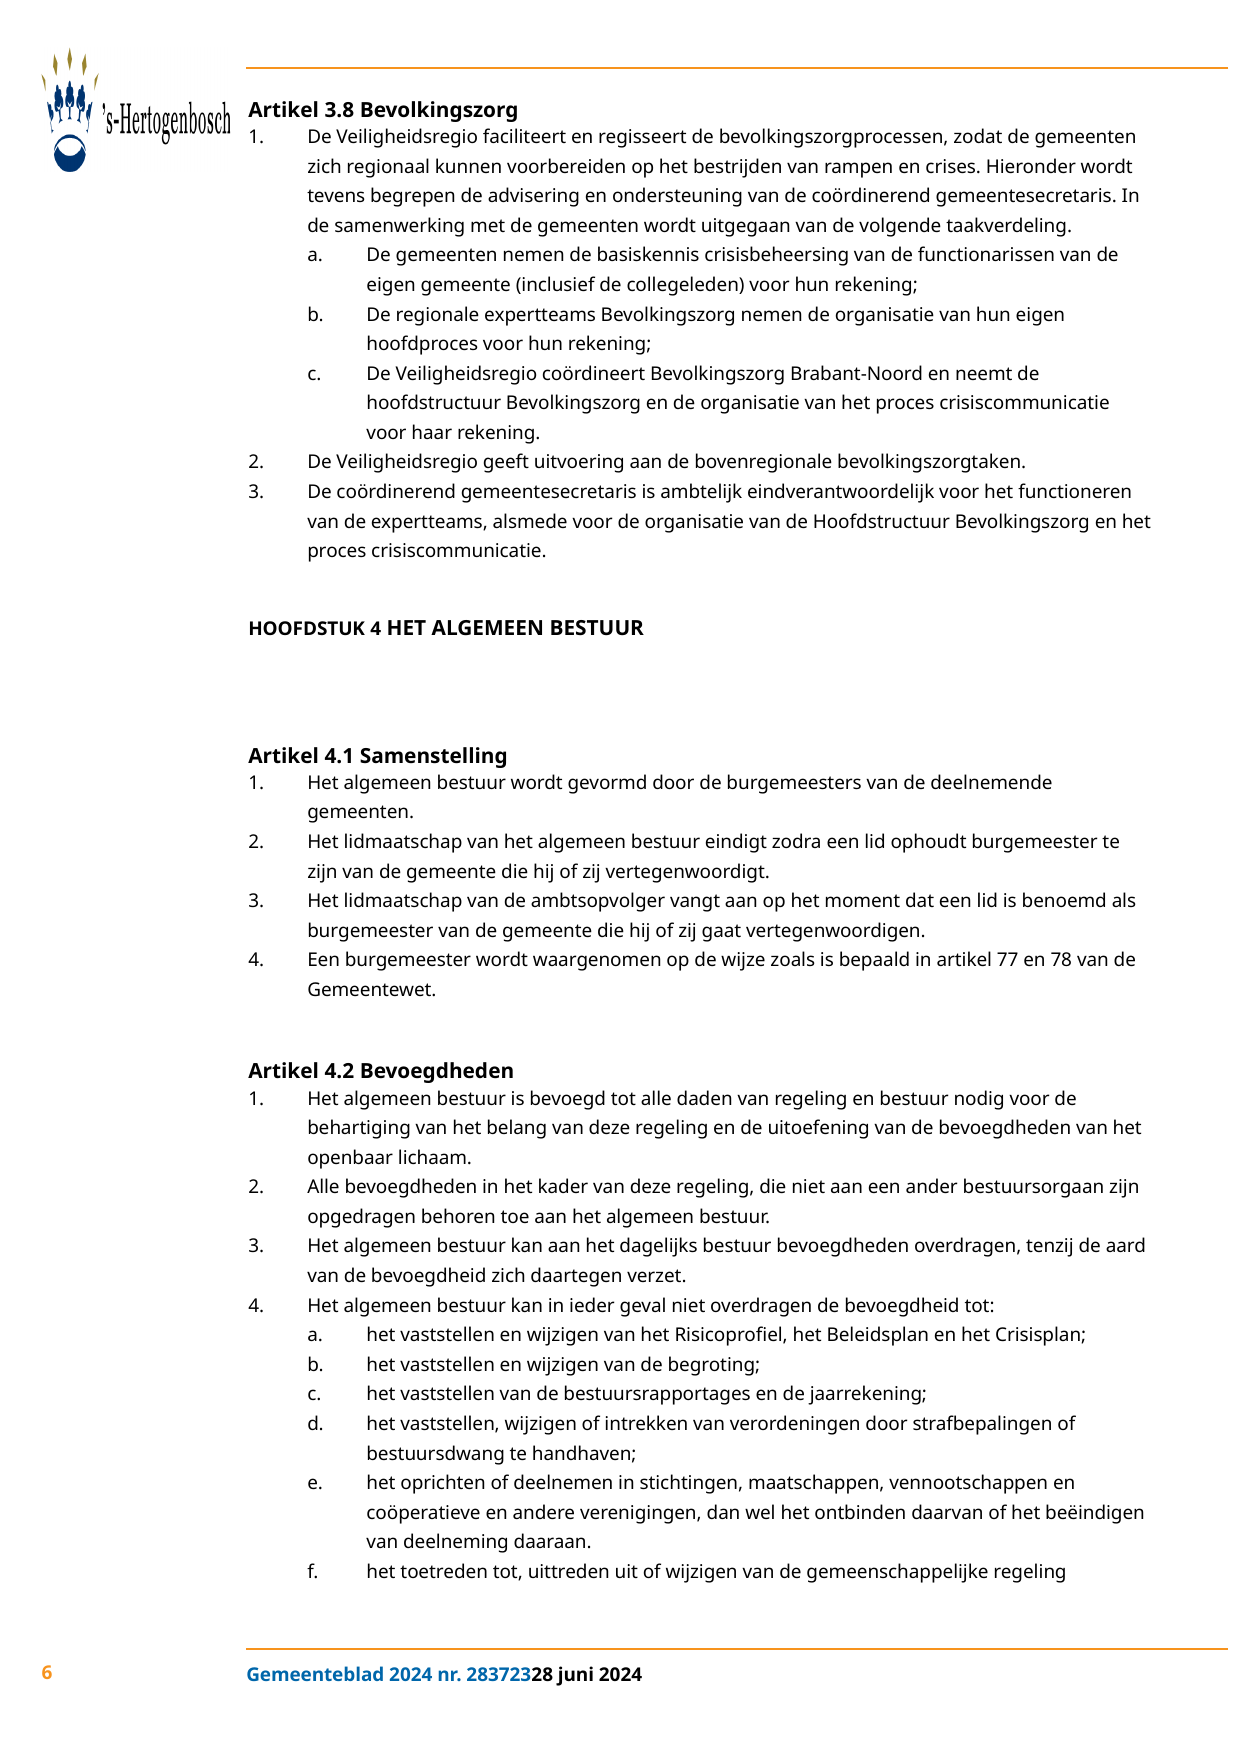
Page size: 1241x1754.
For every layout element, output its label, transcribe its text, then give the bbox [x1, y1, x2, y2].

list het oprichten of deelnemen in stichtingen, maatschappen, vennootschappen en coöperatieve en andere verenigingen, dan wel het ontbinden daarvan of het beëindigen van deelneming daaraan. [307, 1469, 1152, 1554]
list Het lidmaatschap van de ambtsopvolger vangt aan op het moment dat een lid is benoemd als burgemeester van de gemeente die hij of zij gaat vertegenwoordigen. [248, 887, 1152, 943]
list het vaststellen van de bestuursrapportages en de jaarrekening; [307, 1381, 1152, 1406]
list het toetreden tot, uittreden uit of wijzigen van de gemeenschappelijke regeling [307, 1558, 1152, 1584]
list Een burgemeester wordt waargenomen op de wijze zoals is bepaald in artikel 77 en 78 van de Gemeentewet. [248, 947, 1152, 1002]
list het vaststellen, wijzigen of intrekken van verordeningen door strafbepalingen of bestuursdwang te handhaven; [307, 1410, 1152, 1465]
list Het algemeen bestuur kan aan het dagelijks bestuur bevoegdheden overdragen, tenzij de aard van de bevoegdheid zich daartegen verzet. [248, 1233, 1152, 1288]
list De Veiligheidsregio geeft uitvoering aan de bovenregionale bevolkingszorgtaken. [248, 449, 1152, 474]
list Alle bevoegdheden in het kader van deze regeling, die niet aan een ander bestuursorgaan zijn opgedragen behoren toe aan het algemeen bestuur. [248, 1173, 1152, 1229]
list het vaststellen en wijzigen van het Risicoprofiel, het Beleidsplan en het Crisisplan; [307, 1321, 1152, 1347]
text Artikel 4.1 Samenstelling [248, 741, 1152, 769]
text Artikel 3.8 Bevolkingszorg [248, 95, 1152, 123]
list Het algemeen bestuur kan in ieder geval niet overdragen de bevoegdheid tot: [248, 1292, 1152, 1317]
list De regionale expertteams Bevolkingszorg nemen de organisatie van hun eigen hoofdproces voor hun rekening; [307, 301, 1152, 356]
list De coördinerend gemeentesecretaris is ambtelijk eindverantwoordelijk voor het functioneren van de expertteams, alsmede voor de organisatie van de Hoofdstructuur Bevolkingszorg en het proces crisiscommunicatie. [248, 478, 1152, 563]
list De gemeenten nemen de basiskennis crisisbeheersing van de functionarissen van de eigen gemeente (inclusief de collegeleden) voor hun rekening; [307, 242, 1152, 297]
list Het lidmaatschap van het algemeen bestuur eindigt zodra een lid ophoudt burgemeester te zijn van de gemeente die hij of zij vertegenwoordigt. [248, 828, 1152, 884]
text Artikel 4.2 Bevoegdheden [248, 1056, 1152, 1085]
list het vaststellen en wijzigen van de begroting; [307, 1351, 1152, 1377]
picture [41, 47, 231, 172]
list De Veiligheidsregio faciliteert en regisseert de bevolkingszorgprocessen, zodat de gemeenten zich regionaal kunnen voorbereiden op het bestrijden van rampen en crises. Hieronder wordt tevens begrepen de advisering en ondersteuning van de coördinerend gemeentesecretaris. In de samenwerking met de gemeenten wordt uitgegaan van de volgende taakverdeling. [248, 123, 1152, 238]
text HOOFDSTUK 4 HET ALGEMEEN BESTUUR [248, 613, 1152, 641]
list Het algemeen bestuur wordt gevormd door de burgemeesters van de deelnemende gemeenten. [248, 769, 1152, 824]
list De Veiligheidsregio coördineert Bevolkingszorg Brabant-Noord en neemt de hoofdstructuur Bevolkingszorg en de organisatie van het proces crisiscommunicatie voor haar rekening. [307, 360, 1152, 445]
list Het algemeen bestuur is bevoegd tot alle daden van regeling en bestuur nodig voor de behartiging van het belang van deze regeling en de uitoefening van de bevoegdheden van het openbaar lichaam. [248, 1085, 1152, 1169]
